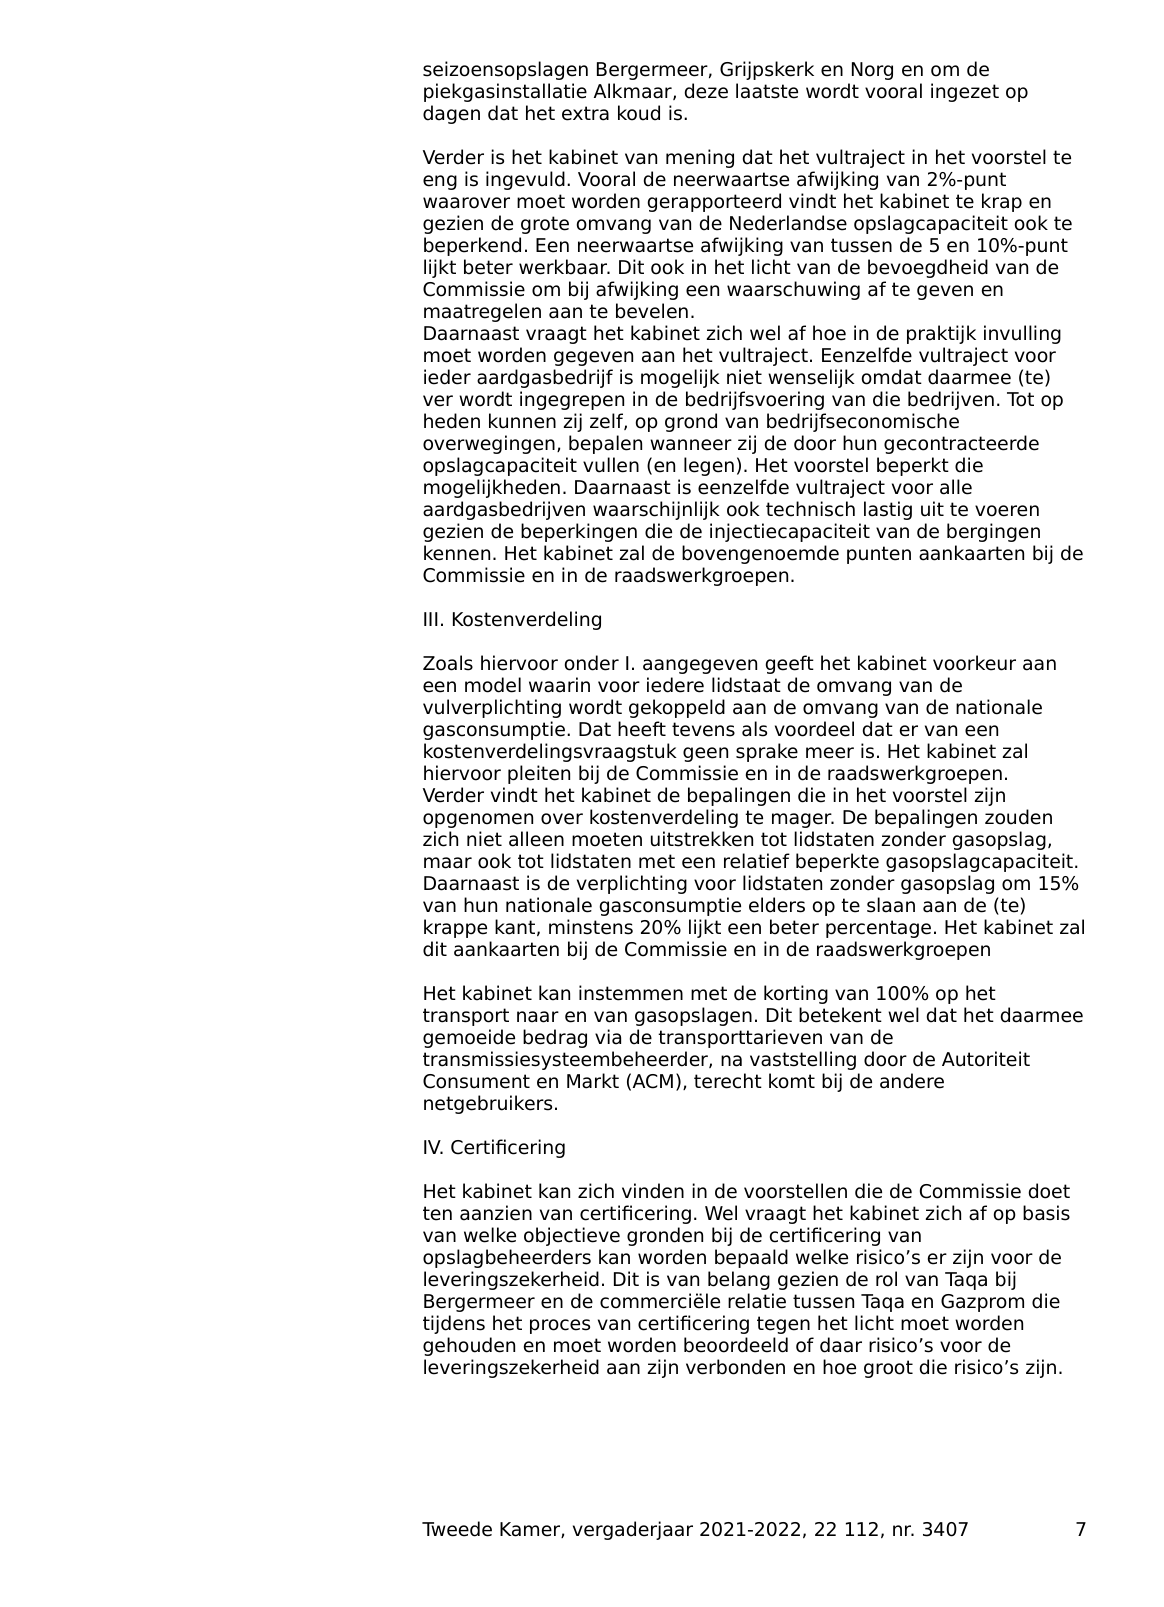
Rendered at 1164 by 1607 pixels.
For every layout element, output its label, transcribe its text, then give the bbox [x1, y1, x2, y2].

text Daarnaast vraagt het kabinet zich wel af hoe in de praktijk invulling moet worden gegeven aan het vultraject. Eenzelfde vultraject voor ieder aardgasbedrijf is mogelijk niet wenselijk omdat daarmee (te) ver wordt ingegrepen in de bedrijfsvoering van die bedrijven. Tot op heden kunnen zij zelf, op grond van bedrijfseconomische overwegingen, bepalen wanneer zij de door hun gecontracteerde opslagcapaciteit vullen (en legen). Het voorstel beperkt die mogelijkheden. Daarnaast is eenzelfde vultraject voor alle aardgasbedrijven waarschijnlijk ook technisch lastig uit te voeren gezien de beperkingen die de injectiecapaciteit van de bergingen kennen. Het kabinet zal de bovengenoemde punten aankaarten bij de Commissie en in de raadswerkgroepen. [422, 323, 1087, 587]
text Het kabinet kan instemmen met de korting van 100% op het transport naar en van gasopslagen. Dit betekent wel dat het daarmee gemoeide bedrag via de transporttarieven van de transmissiesysteembeheerder, na vaststelling door de Autoriteit Consument en Markt (ACM), terecht komt bij de andere netgebruikers. [422, 983, 1087, 1115]
text Zoals hiervoor onder I. aangegeven geeft het kabinet voorkeur aan een model waarin voor iedere lidstaat de omvang van de vulverplichting wordt gekoppeld aan de omvang van de nationale gasconsumptie. Dat heeft tevens als voordeel dat er van een kostenverdelingsvraagstuk geen sprake meer is. Het kabinet zal hiervoor pleiten bij de Commissie en in de raadswerkgroepen. [422, 653, 1087, 785]
text Verder vindt het kabinet de bepalingen die in het voorstel zijn opgenomen over kostenverdeling te mager. De bepalingen zouden zich niet alleen moeten uitstrekken tot lidstaten zonder gasopslag, maar ook tot lidstaten met een relatief beperkte gasopslagcapaciteit. Daarnaast is de verplichting voor lidstaten zonder gasopslag om 15% van hun nationale gasconsumptie elders op te slaan aan de (te) krappe kant, minstens 20% lijkt een beter percentage. Het kabinet zal dit aankaarten bij de Commissie en in de raadswerkgroepen [422, 785, 1087, 961]
text Het kabinet kan zich vinden in de voorstellen die de Commissie doet ten aanzien van certificering. Wel vraagt het kabinet zich af op basis van welke objectieve gronden bij de certificering van opslagbeheerders kan worden bepaald welke risico’s er zijn voor de leveringszekerheid. Dit is van belang gezien de rol van Taqa bij Bergermeer en de commerciële relatie tussen Taqa en Gazprom die tijdens het proces van certificering tegen het licht moet worden gehouden en moet worden beoordeeld of daar risico’s voor de leveringszekerheid aan zijn verbonden en hoe groot die risico’s zijn. [422, 1181, 1087, 1379]
text seizoensopslagen Bergermeer, Grijpskerk en Norg en om de piekgasinstallatie Alkmaar, deze laatste wordt vooral ingezet op dagen dat het extra koud is. [422, 59, 1087, 125]
subtitle IV. Certificering [422, 1137, 1087, 1159]
subtitle III. Kostenverdeling [422, 609, 1087, 631]
text Verder is het kabinet van mening dat het vultraject in het voorstel te eng is ingevuld. Vooral de neerwaartse afwijking van 2%-punt waarover moet worden gerapporteerd vindt het kabinet te krap en gezien de grote omvang van de Nederlandse opslagcapaciteit ook te beperkend. Een neerwaartse afwijking van tussen de 5 en 10%-punt lijkt beter werkbaar. Dit ook in het licht van de bevoegdheid van de Commissie om bij afwijking een waarschuwing af te geven en maatregelen aan te bevelen. [422, 147, 1087, 323]
